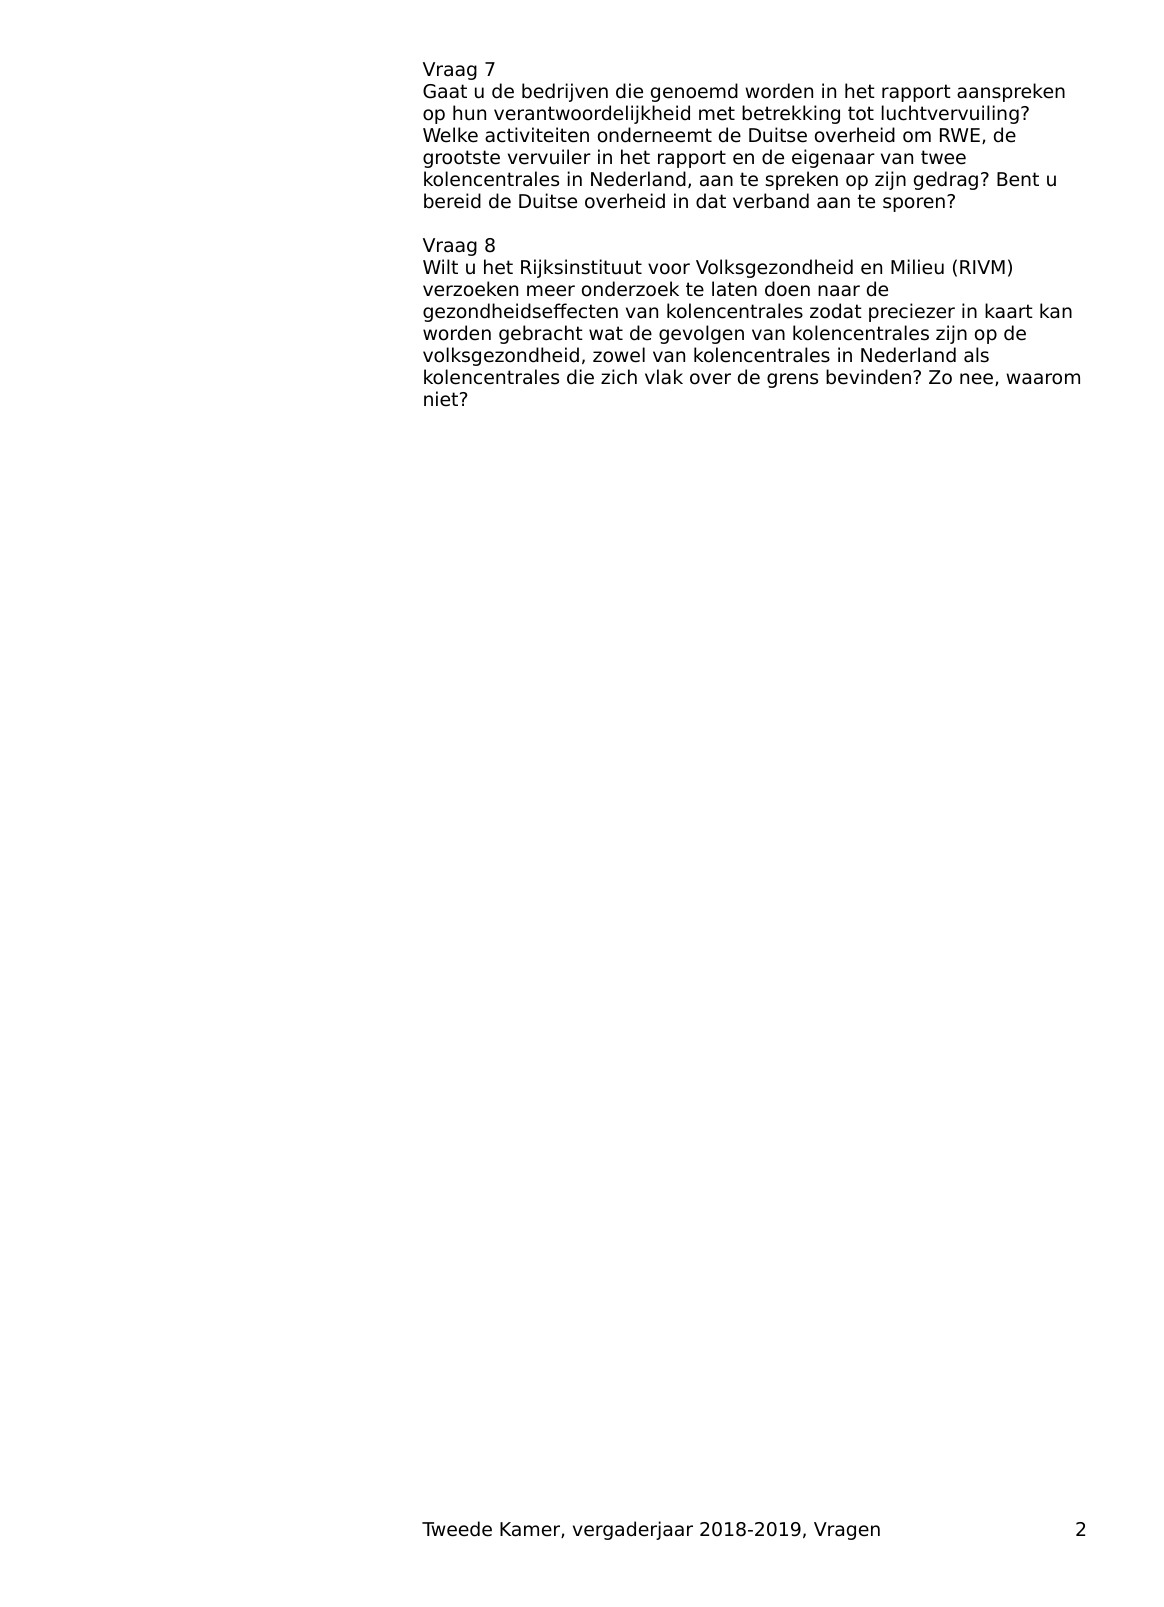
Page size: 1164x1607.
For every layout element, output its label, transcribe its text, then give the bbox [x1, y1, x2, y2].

text Gaat u de bedrijven die genoemd worden in het rapport aanspreken op hun verantwoordelijkheid met betrekking tot luchtvervuiling? Welke activiteiten onderneemt de Duitse overheid om RWE, de grootste vervuiler in het rapport en de eigenaar van twee kolencentrales in Nederland, aan te spreken op zijn gedrag? Bent u bereid de Duitse overheid in dat verband aan te sporen? [422, 81, 1087, 213]
text Vraag 7 [422, 59, 1087, 81]
text Vraag 8 [422, 235, 1087, 257]
text Wilt u het Rijksinstituut voor Volksgezondheid en Milieu (RIVM) verzoeken meer onderzoek te laten doen naar de gezondheidseffecten van kolencentrales zodat preciezer in kaart kan worden gebracht wat de gevolgen van kolencentrales zijn op de volksgezondheid, zowel van kolencentrales in Nederland als kolencentrales die zich vlak over de grens bevinden? Zo nee, waarom niet? [422, 257, 1087, 411]
